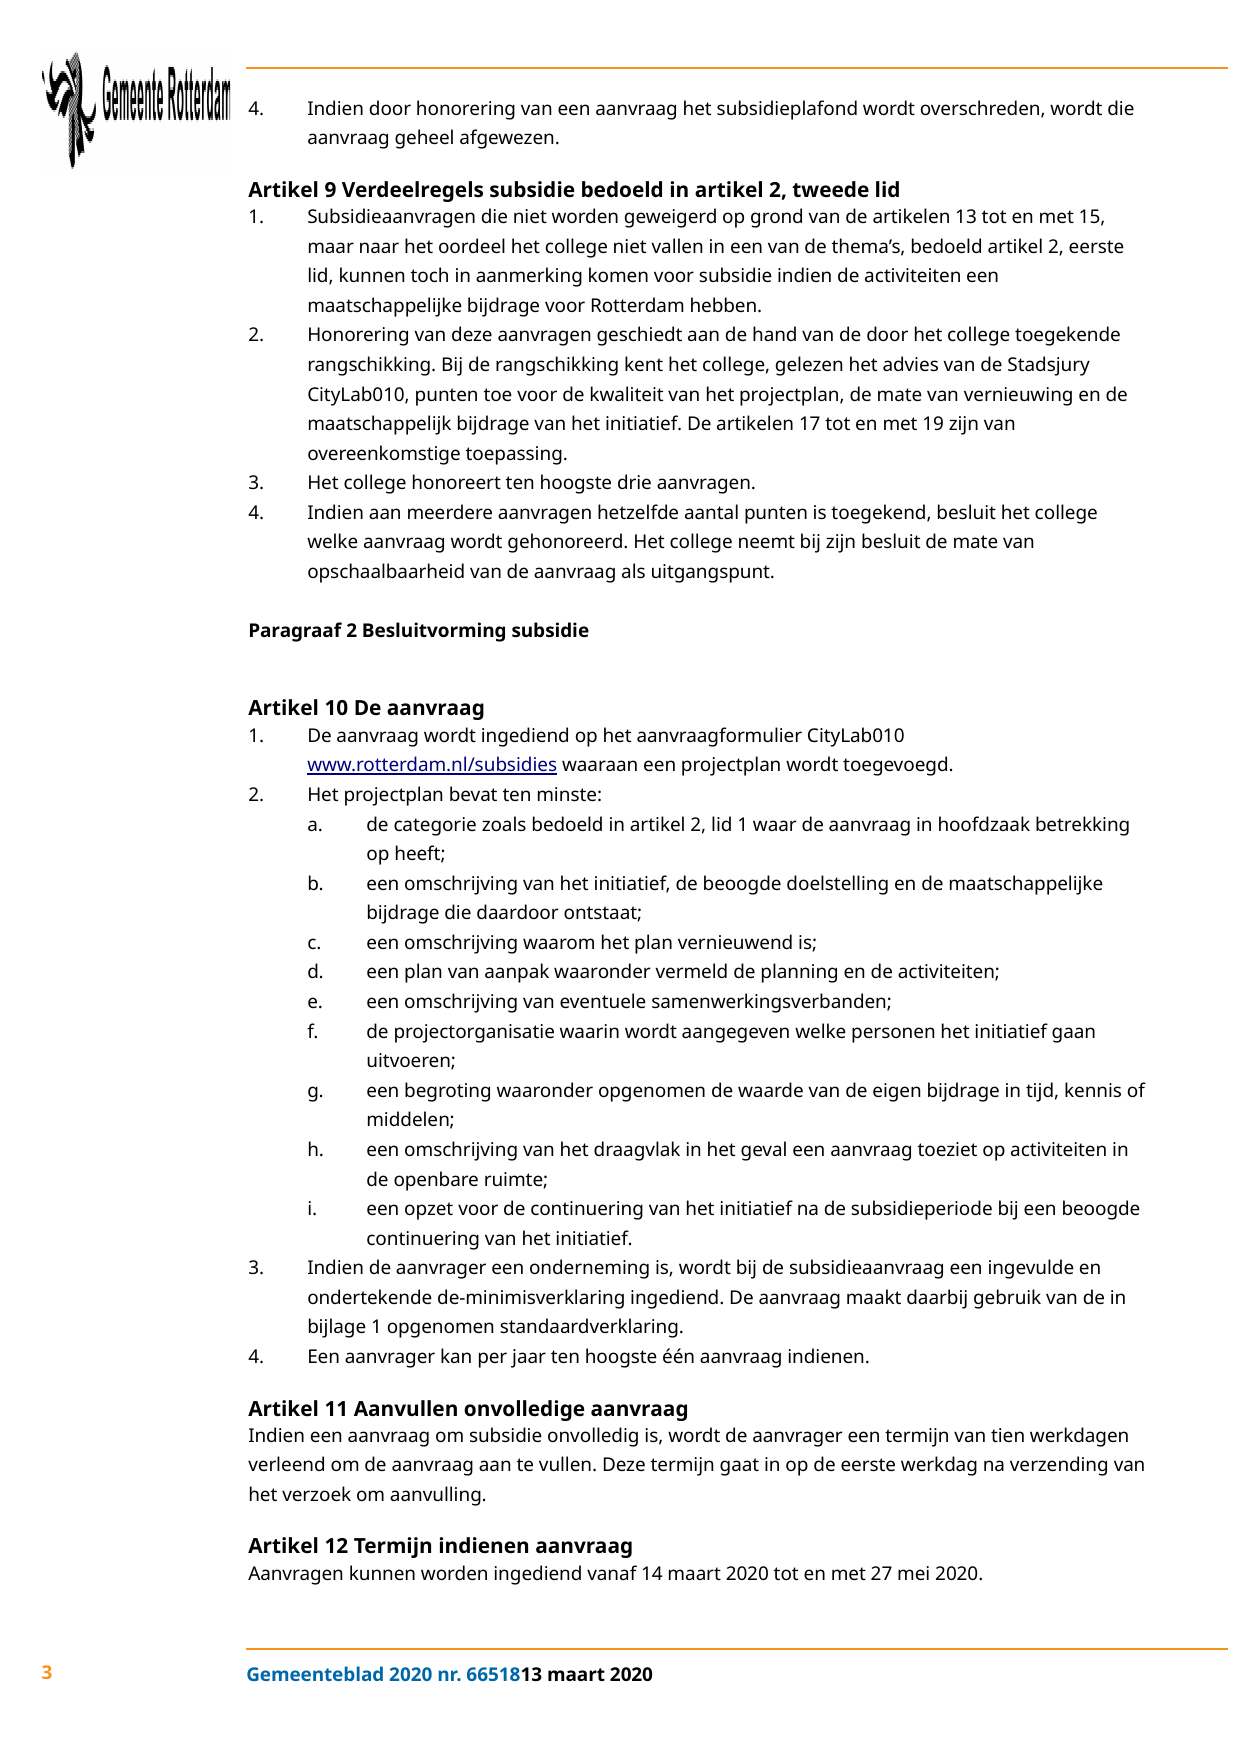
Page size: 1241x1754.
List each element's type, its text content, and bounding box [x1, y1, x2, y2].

list een omschrijving van eventuele samenwerkingsverbanden; [307, 988, 1152, 1014]
list Indien door honorering van een aanvraag het subsidieplafond wordt overschreden, wordt die aanvraag geheel afgewezen. [248, 95, 1152, 150]
list een omschrijving van het initiatief, de beoogde doelstelling en de maatschappelijke bijdrage die daardoor ontstaat; [307, 870, 1152, 925]
text Artikel 9 Verdeelregels subsidie bedoeld in artikel 2, tweede lid [248, 175, 1152, 203]
list Een aanvrager kan per jaar ten hoogste één aanvraag indienen. [248, 1343, 1152, 1369]
list Indien de aanvrager een onderneming is, wordt bij de subsidieaanvraag een ingevulde en ondertekende de-minimisverklaring ingediend. De aanvraag maakt daarbij gebruik van de in bijlage 1 opgenomen standaardverklaring. [248, 1254, 1152, 1339]
text Aanvragen kunnen worden ingediend vanaf 14 maart 2020 tot en met 27 mei 2020. [248, 1560, 1152, 1586]
list een omschrijving waarom het plan vernieuwend is; [307, 929, 1152, 955]
list de categorie zoals bedoeld in artikel 2, lid 1 waar de aanvraag in hoofdzaak betrekking op heeft; [307, 811, 1152, 866]
list Het college honoreert ten hoogste drie aanvragen. [248, 469, 1152, 495]
list De aanvraag wordt ingediend op het aanvraagformulier CityLab010 www.rotterdam.nl/subsidies waaraan een projectplan wordt toegevoegd. [248, 722, 1152, 777]
list de projectorganisatie waarin wordt aangegeven welke personen het initiatief gaan uitvoeren; [307, 1018, 1152, 1073]
list een omschrijving van het draagvlak in het geval een aanvraag toeziet op activiteiten in de openbare ruimte; [307, 1136, 1152, 1191]
picture [41, 47, 231, 172]
text Indien een aanvraag om subsidie onvolledig is, wordt de aanvrager een termijn van tien werkdagen verleend om de aanvraag aan te vullen. Deze termijn gaat in op de eerste werkdag na verzending van het verzoek om aanvulling. [248, 1422, 1152, 1507]
list een opzet voor de continuering van het initiatief na de subsidieperiode bij een beoogde continuering van het initiatief. [307, 1195, 1152, 1251]
text Artikel 12 Termijn indienen aanvraag [248, 1532, 1152, 1560]
list een plan van aanpak waaronder vermeld de planning en de activiteiten; [307, 959, 1152, 984]
list Indien aan meerdere aanvragen hetzelfde aantal punten is toegekend, besluit het college welke aanvraag wordt gehonoreerd. Het college neemt bij zijn besluit de mate van opschaalbaarheid van de aanvraag als uitgangspunt. [248, 499, 1152, 584]
list Subsidieaanvragen die niet worden geweigerd op grond van de artikelen 13 tot en met 15, maar naar het oordeel het college niet vallen in een van de thema’s, bedoeld artikel 2, eerste lid, kunnen toch in aanmerking komen voor subsidie indien de activiteiten een maatschappelijke bijdrage voor Rotterdam hebben. [248, 203, 1152, 318]
text Paragraaf 2 Besluitvorming subsidie [248, 617, 1152, 643]
text Artikel 10 De aanvraag [248, 693, 1152, 722]
list Het projectplan bevat ten minste: [248, 781, 1152, 807]
list een begroting waaronder opgenomen de waarde van de eigen bijdrage in tijd, kennis of middelen; [307, 1077, 1152, 1132]
text Artikel 11 Aanvullen onvolledige aanvraag [248, 1394, 1152, 1422]
list Honorering van deze aanvragen geschiedt aan de hand van de door het college toegekende rangschikking. Bij de rangschikking kent het college, gelezen het advies van de Stadsjury CityLab010, punten toe voor de kwaliteit van het projectplan, de mate van vernieuwing en de maatschappelijk bijdrage van het initiatief. De artikelen 17 tot en met 19 zijn van overeenkomstige toepassing. [248, 322, 1152, 466]
